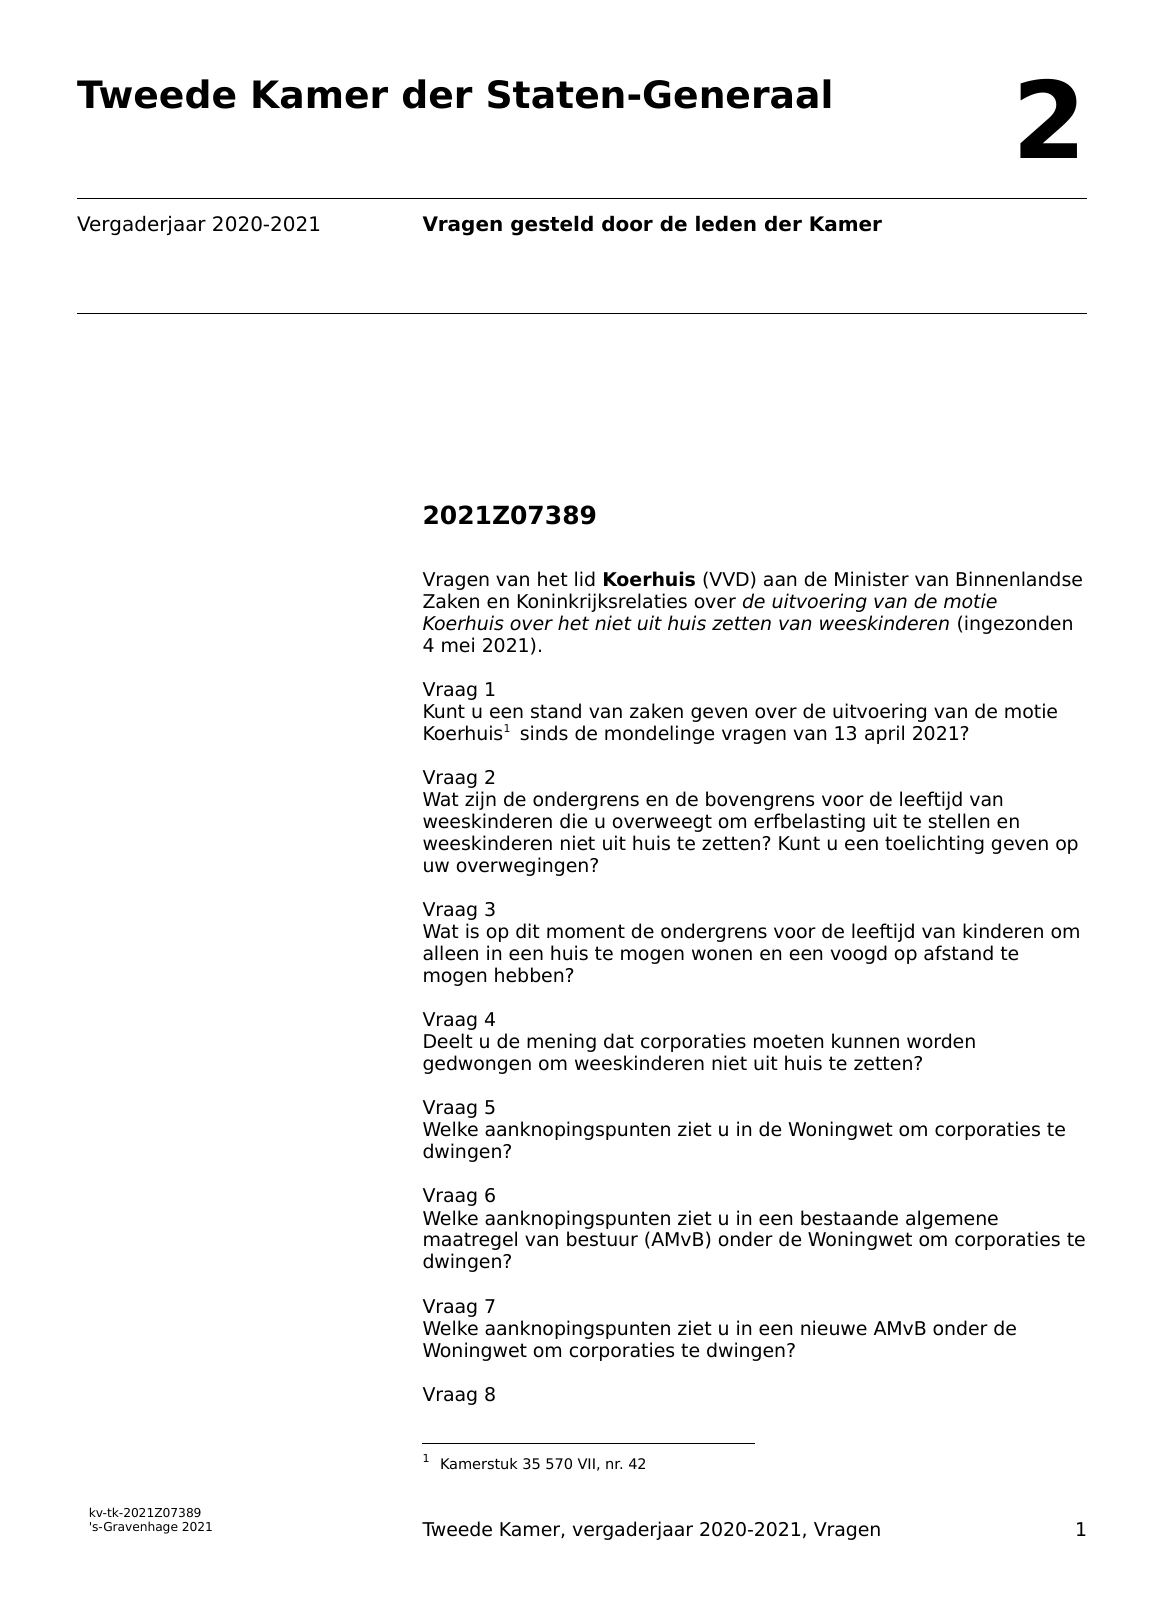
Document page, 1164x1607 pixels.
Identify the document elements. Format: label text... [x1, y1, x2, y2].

text Welke aanknopingspunten ziet u in de Woningwet om corporaties te dwingen? [422, 1119, 1087, 1163]
text Kamerstuk 35 570 VII, nr. 42 [422, 1452, 1087, 1474]
text Vraag 3 [422, 899, 1087, 921]
table_header Tweede Kamer der Staten-Generaal [77, 59, 886, 198]
text 's-Gravenhage 2021 [88, 1520, 323, 1534]
text Vraag 4 [422, 1009, 1087, 1031]
table_cell Vergaderjaar 2020-2021 [77, 199, 422, 313]
text Vraag 1 [422, 679, 1087, 701]
text Welke aanknopingspunten ziet u in een bestaande algemene maatregel van bestuur (AMvB) onder de Woningwet om corporaties te dwingen? [422, 1207, 1087, 1273]
text Vragen van het lid Koerhuis (VVD) aan de Minister van Binnenlandse Zaken en Koninkrijksrelaties over de uitvoering van de motie Koerhuis over het niet uit huis zetten van weeskinderen (ingezonden 4 mei 2021). [422, 569, 1087, 657]
text Wat is op dit moment de ondergrens voor de leeftijd van kinderen om alleen in een huis te mogen wonen en een voogd op afstand te mogen hebben? [422, 921, 1087, 987]
table_cell Vragen gesteld door de leden der Kamer [422, 199, 1087, 313]
text Kunt u een stand van zaken geven over de uitvoering van de motie Koerhuis sinds de mondelinge vragen van 13 april 2021? [422, 701, 1087, 745]
table_header 2 [886, 59, 1087, 198]
text Deelt u de mening dat corporaties moeten kunnen worden gedwongen om weeskinderen niet uit huis te zetten? [422, 1031, 1087, 1075]
text Vraag 2 [422, 767, 1087, 789]
text Welke aanknopingspunten ziet u in een nieuwe AMvB onder de Woningwet om corporaties te dwingen? [422, 1317, 1087, 1361]
text Vraag 8 [422, 1384, 1087, 1406]
text Vraag 6 [422, 1185, 1087, 1207]
text kv-tk-2021Z07389 [88, 1506, 323, 1520]
text Wat zijn de ondergrens en de bovengrens voor de leeftijd van weeskinderen die u overweegt om erfbelasting uit te stellen en weeskinderen niet uit huis te zetten? Kunt u een toelichting geven op uw overwegingen? [422, 789, 1087, 877]
text Vraag 5 [422, 1097, 1087, 1119]
text 2021Z07389 [422, 501, 1087, 531]
text Vraag 7 [422, 1296, 1087, 1317]
